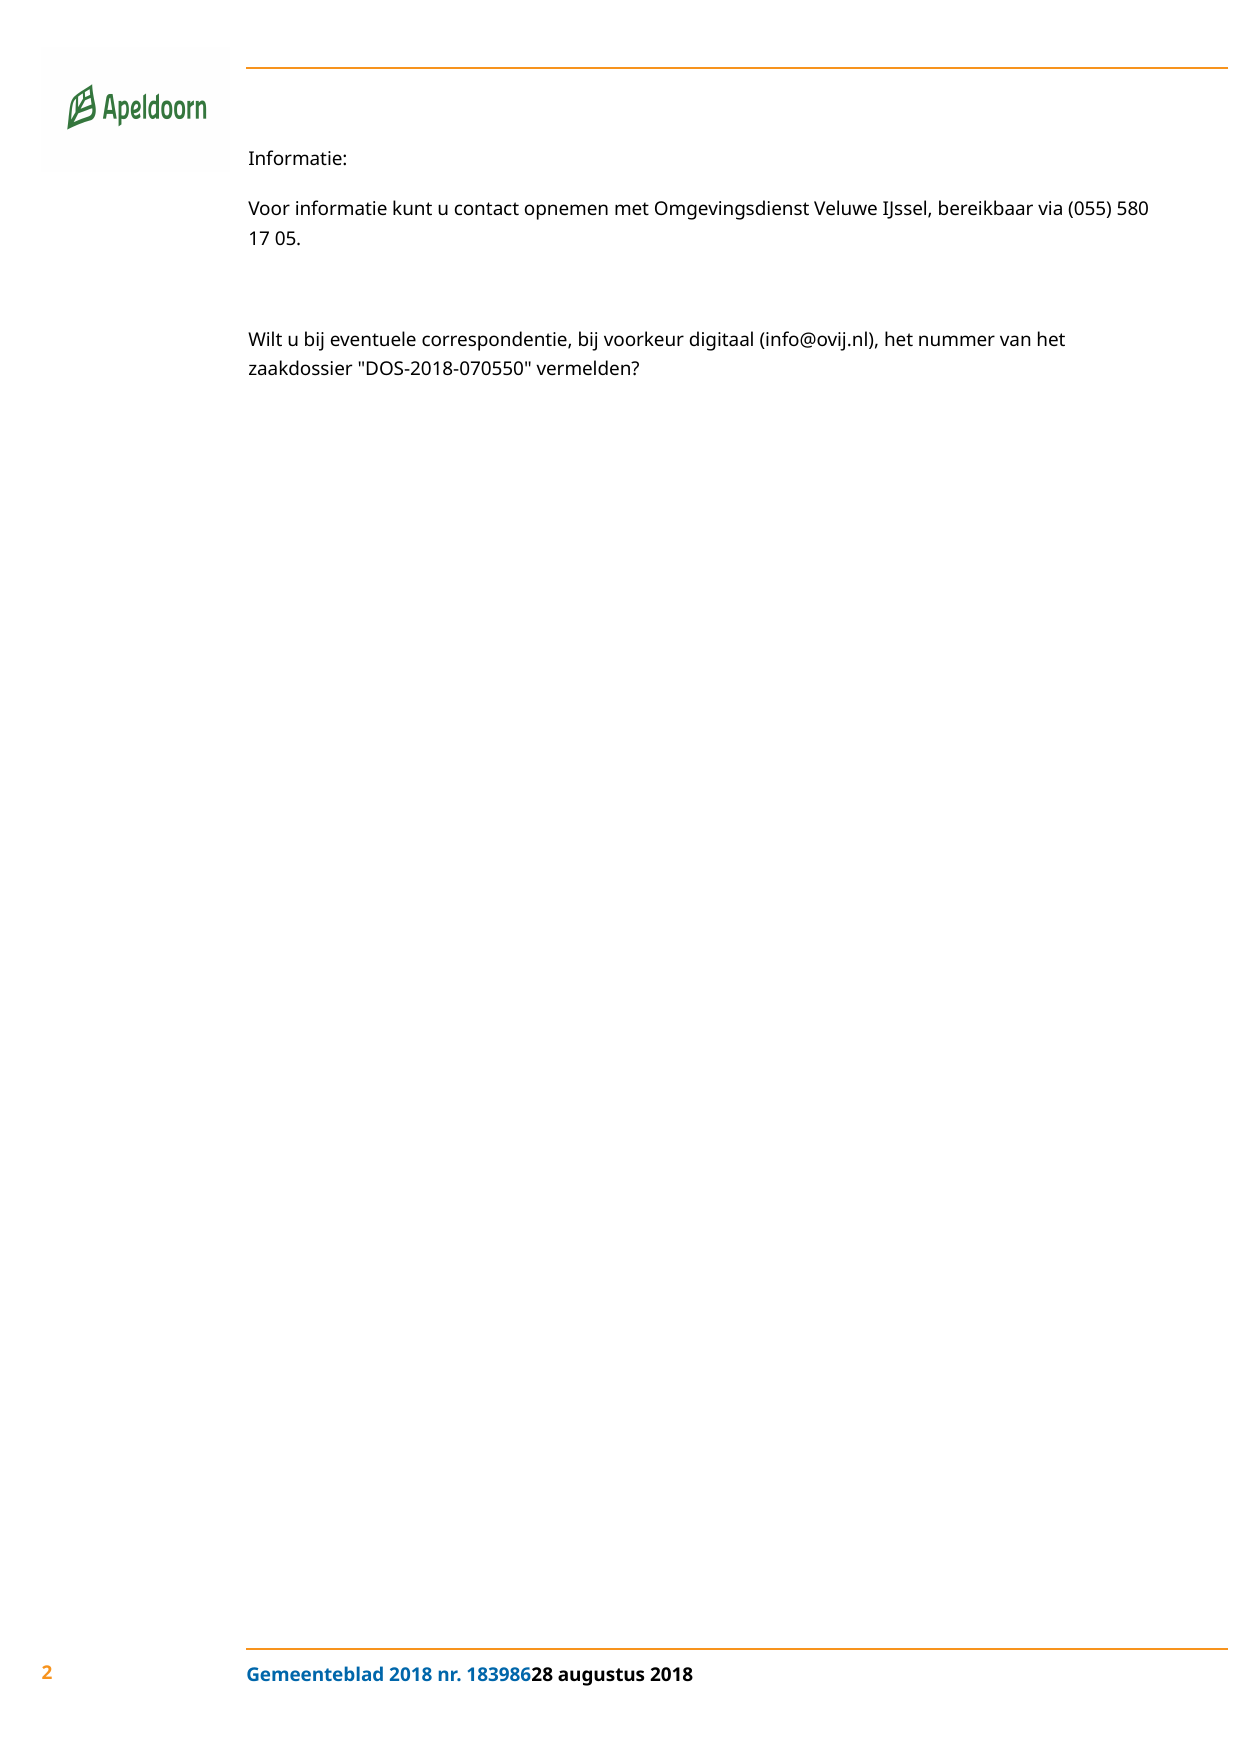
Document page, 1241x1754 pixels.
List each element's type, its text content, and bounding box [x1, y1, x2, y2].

text Voor informatie kunt u contact opnemen met Omgevingsdienst Veluwe IJssel, bereikbaar via (055) 580 17 05. [248, 196, 1152, 251]
text Wilt u bij eventuele correspondentie, bij voorkeur digitaal (info@ovij.nl), het nummer van het zaakdossier "DOS-2018-070550" vermelden? [248, 326, 1152, 381]
text Informatie: [248, 145, 1152, 171]
picture [41, 47, 231, 172]
